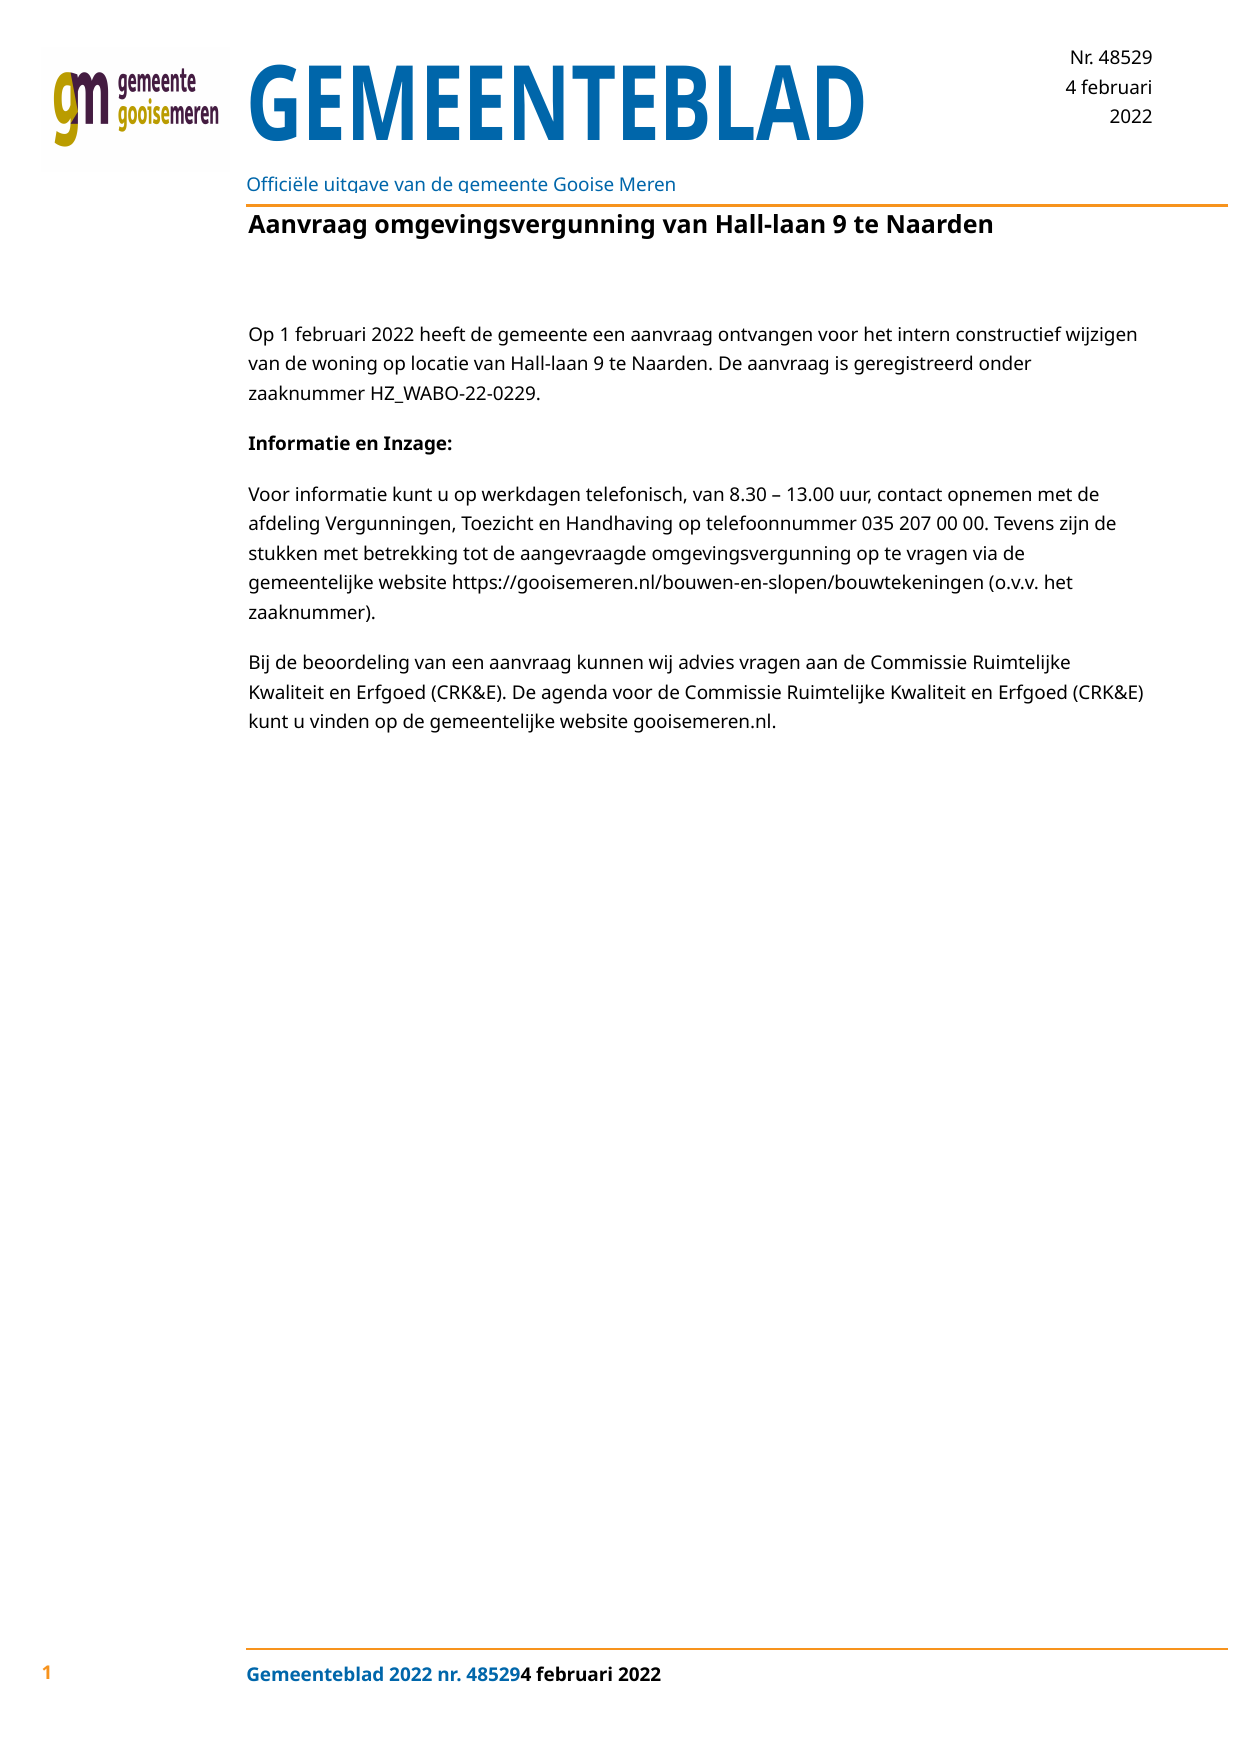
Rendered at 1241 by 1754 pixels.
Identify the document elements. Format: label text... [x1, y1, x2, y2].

text Aanvraag omgevingsvergunning van Hall-laan 9 te Naarden [248, 207, 1152, 241]
text Informatie en Inzage: [248, 430, 1152, 456]
picture [41, 47, 231, 172]
text Bij de beoordeling van een aanvraag kunnen wij advies vragen aan de Commissie Ruimtelijke Kwaliteit en Erfgoed (CRK&E). De agenda voor de Commissie Ruimtelijke Kwaliteit en Erfgoed (CRK&E) kunt u vinden op de gemeentelijke website gooisemeren.nl. [248, 649, 1152, 734]
text Op 1 februari 2022 heeft de gemeente een aanvraag ontvangen voor het intern constructief wijzigen van de woning op locatie van Hall-laan 9 te Naarden. De aanvraag is geregistreerd onder zaaknummer HZ_WABO-22-0229. [248, 321, 1152, 406]
text Voor informatie kunt u op werkdagen telefonisch, van 8.30 – 13.00 uur, contact opnemen met de afdeling Vergunningen, Toezicht en Handhaving op telefoonnummer 035 207 00 00. Tevens zijn de stukken met betrekking tot de aangevraagde omgevingsvergunning op te vragen via de gemeentelijke website https://gooisemeren.nl/bouwen-en-slopen/bouwtekeningen (o.v.v. het zaaknummer). [248, 481, 1152, 625]
